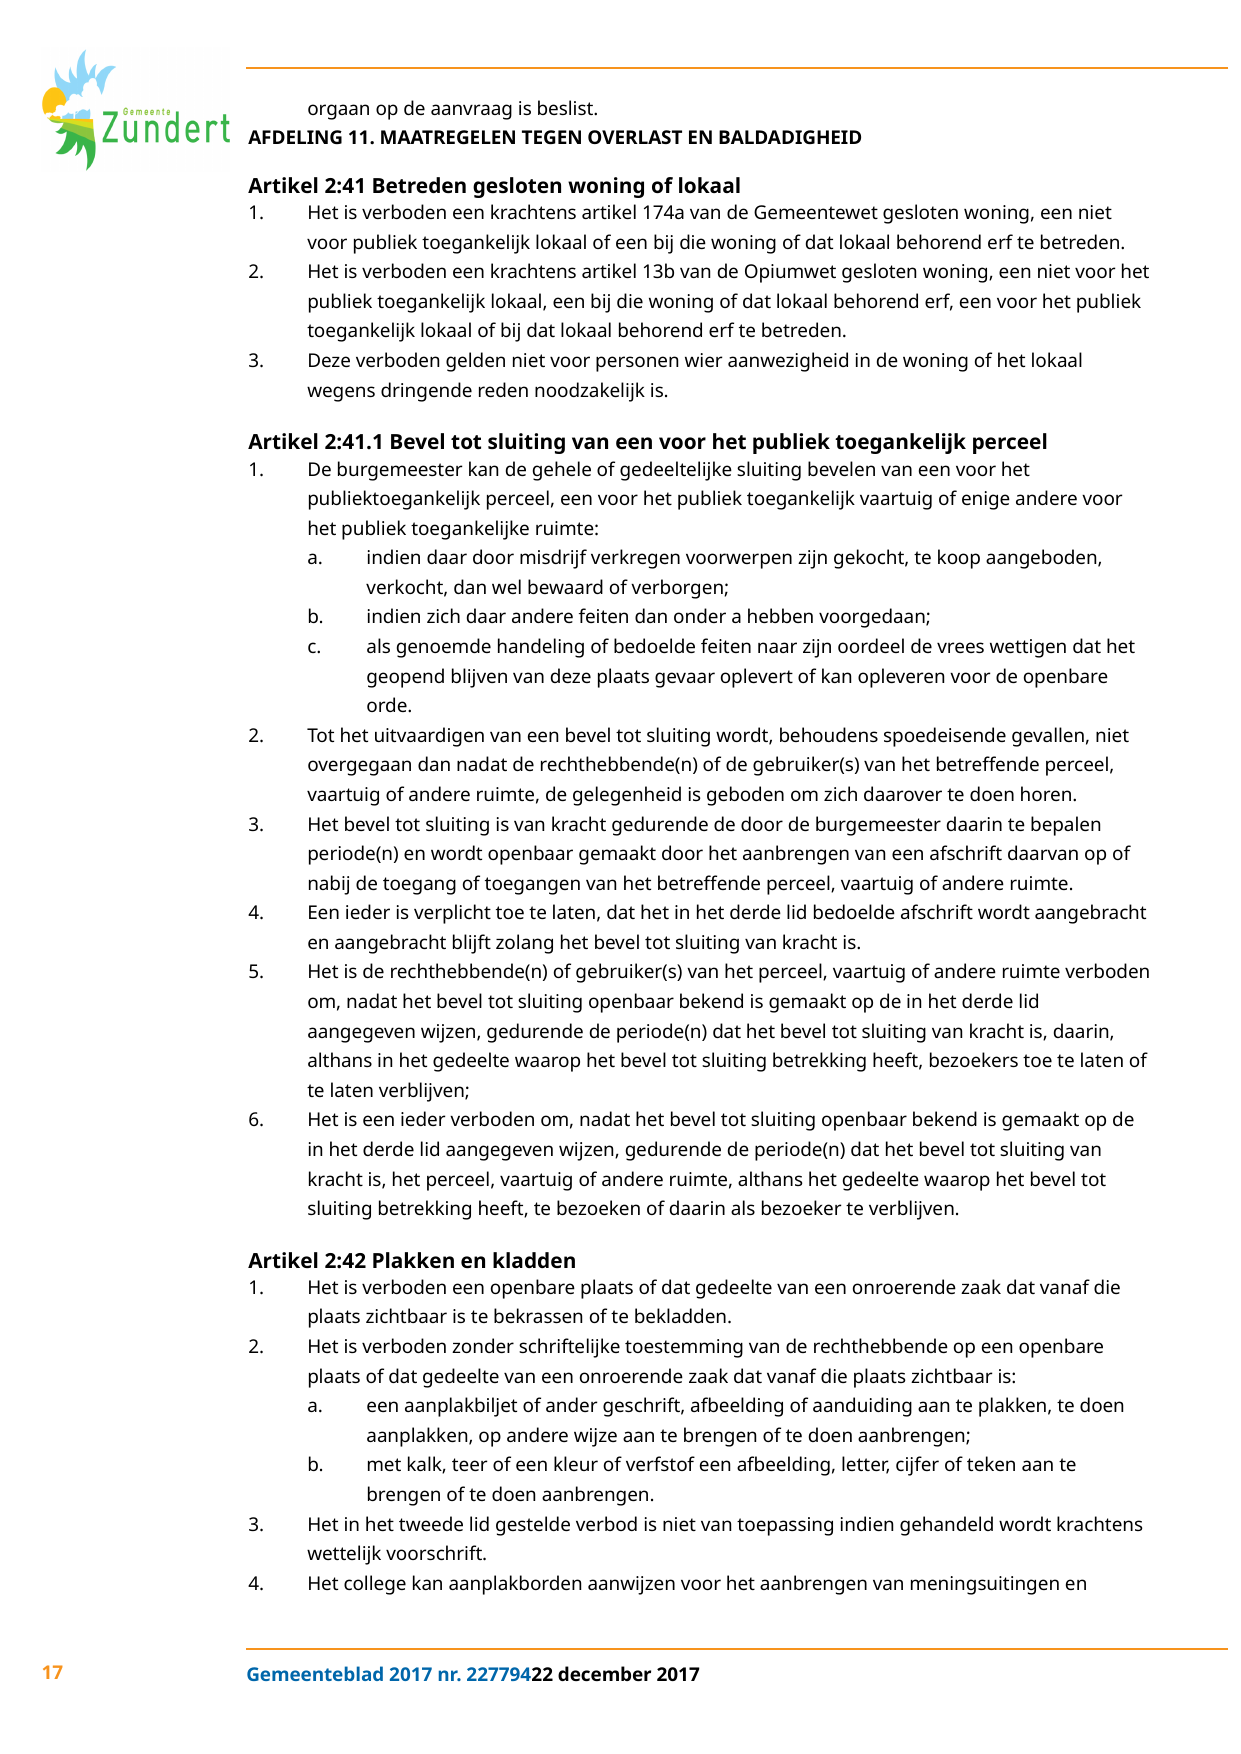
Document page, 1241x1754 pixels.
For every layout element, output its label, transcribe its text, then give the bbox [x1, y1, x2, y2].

list met kalk, teer of een kleur of verfstof een afbeelding, letter, cijfer of teken aan te brengen of te doen aanbrengen. [307, 1452, 1152, 1507]
text Artikel 2:42 Plakken en kladden [248, 1246, 1152, 1274]
list Het bevel tot sluiting is van kracht gedurende de door de burgemeester daarin te bepalen periode(n) en wordt openbaar gemaakt door het aanbrengen van een afschrift daarvan op of nabij de toegang of toegangen van het betreffende perceel, vaartuig of andere ruimte. [248, 811, 1152, 896]
list Tot het uitvaardigen van een bevel tot sluiting wordt, behoudens spoedeisende gevallen, niet overgegaan dan nadat de rechthebbende(n) of de gebruiker(s) van het betreffende perceel, vaartuig of andere ruimte, de gelegenheid is geboden om zich daarover te doen horen. [248, 722, 1152, 807]
list als genoemde handeling of bedoelde feiten naar zijn oordeel de vrees wettigen dat het geopend blijven van deze plaats gevaar oplevert of kan opleveren voor de openbare orde. [307, 633, 1152, 718]
list een aanplakbiljet of ander geschrift, afbeelding of aanduiding aan te plakken, te doen aanplakken, op andere wijze aan te brengen of te doen aanbrengen; [307, 1392, 1152, 1448]
list Het is een ieder verboden om, nadat het bevel tot sluiting openbaar bekend is gemaakt op de in het derde lid aangegeven wijzen, gedurende de periode(n) dat het bevel tot sluiting van kracht is, het perceel, vaartuig of andere ruimte, althans het gedeelte waarop het bevel tot sluiting betrekking heeft, te bezoeken of daarin als bezoeker te verblijven. [248, 1107, 1152, 1221]
list Het is verboden een openbare plaats of dat gedeelte van een onroerende zaak dat vanaf die plaats zichtbaar is te bekrassen of te bekladden. [248, 1274, 1152, 1329]
list Deze verboden gelden niet voor personen wier aanwezigheid in de woning of het lokaal wegens dringende reden noodzakelijk is. [248, 347, 1152, 403]
text Artikel 2:41.1 Bevel tot sluiting van een voor het publiek toegankelijk perceel [248, 427, 1152, 456]
list indien daar door misdrijf verkregen voorwerpen zijn gekocht, te koop aangeboden, verkocht, dan wel bewaard of verborgen; [307, 544, 1152, 600]
list Het college kan aanplakborden aanwijzen voor het aanbrengen van meningsuitingen en [248, 1570, 1152, 1596]
list Het is verboden een krachtens artikel 174a van de Gemeentewet gesloten woning, een niet voor publiek toegankelijk lokaal of een bij die woning of dat lokaal behorend erf te betreden. [248, 199, 1152, 255]
text Artikel 2:41 Betreden gesloten woning of lokaal [248, 171, 1152, 199]
list Het is verboden zonder schriftelijke toestemming van de rechthebbende op een openbare plaats of dat gedeelte van een onroerende zaak dat vanaf die plaats zichtbaar is: [248, 1333, 1152, 1389]
list Het in het tweede lid gestelde verbod is niet van toepassing indien gehandeld wordt krachtens wettelijk voorschrift. [248, 1511, 1152, 1566]
list Een ieder is verplicht toe te laten, dat het in het derde lid bedoelde afschrift wordt aangebracht en aangebracht blijft zolang het bevel tot sluiting van kracht is. [248, 899, 1152, 955]
list Het is verboden een krachtens artikel 13b van de Opiumwet gesloten woning, een niet voor het publiek toegankelijk lokaal, een bij die woning of dat lokaal behorend erf, een voor het publiek toegankelijk lokaal of bij dat lokaal behorend erf te betreden. [248, 258, 1152, 343]
list orgaan op de aanvraag is beslist. [248, 95, 1152, 121]
list De burgemeester kan de gehele of gedeeltelijke sluiting bevelen van een voor het publiektoegankelijk perceel, een voor het publiek toegankelijk vaartuig of enige andere voor het publiek toegankelijke ruimte: [248, 456, 1152, 541]
list indien zich daar andere feiten dan onder a hebben voorgedaan; [307, 604, 1152, 629]
list Het is de rechthebbende(n) of gebruiker(s) van het perceel, vaartuig of andere ruimte verboden om, nadat het bevel tot sluiting openbaar bekend is gemaakt op de in het derde lid aangegeven wijzen, gedurende de periode(n) dat het bevel tot sluiting van kracht is, daarin, althans in het gedeelte waarop het bevel tot sluiting betrekking heeft, bezoekers toe te laten of te laten verblijven; [248, 959, 1152, 1103]
text AFDELING 11. MAATREGELEN TEGEN OVERLAST EN BALDADIGHEID [248, 124, 1152, 150]
picture [41, 47, 231, 172]
